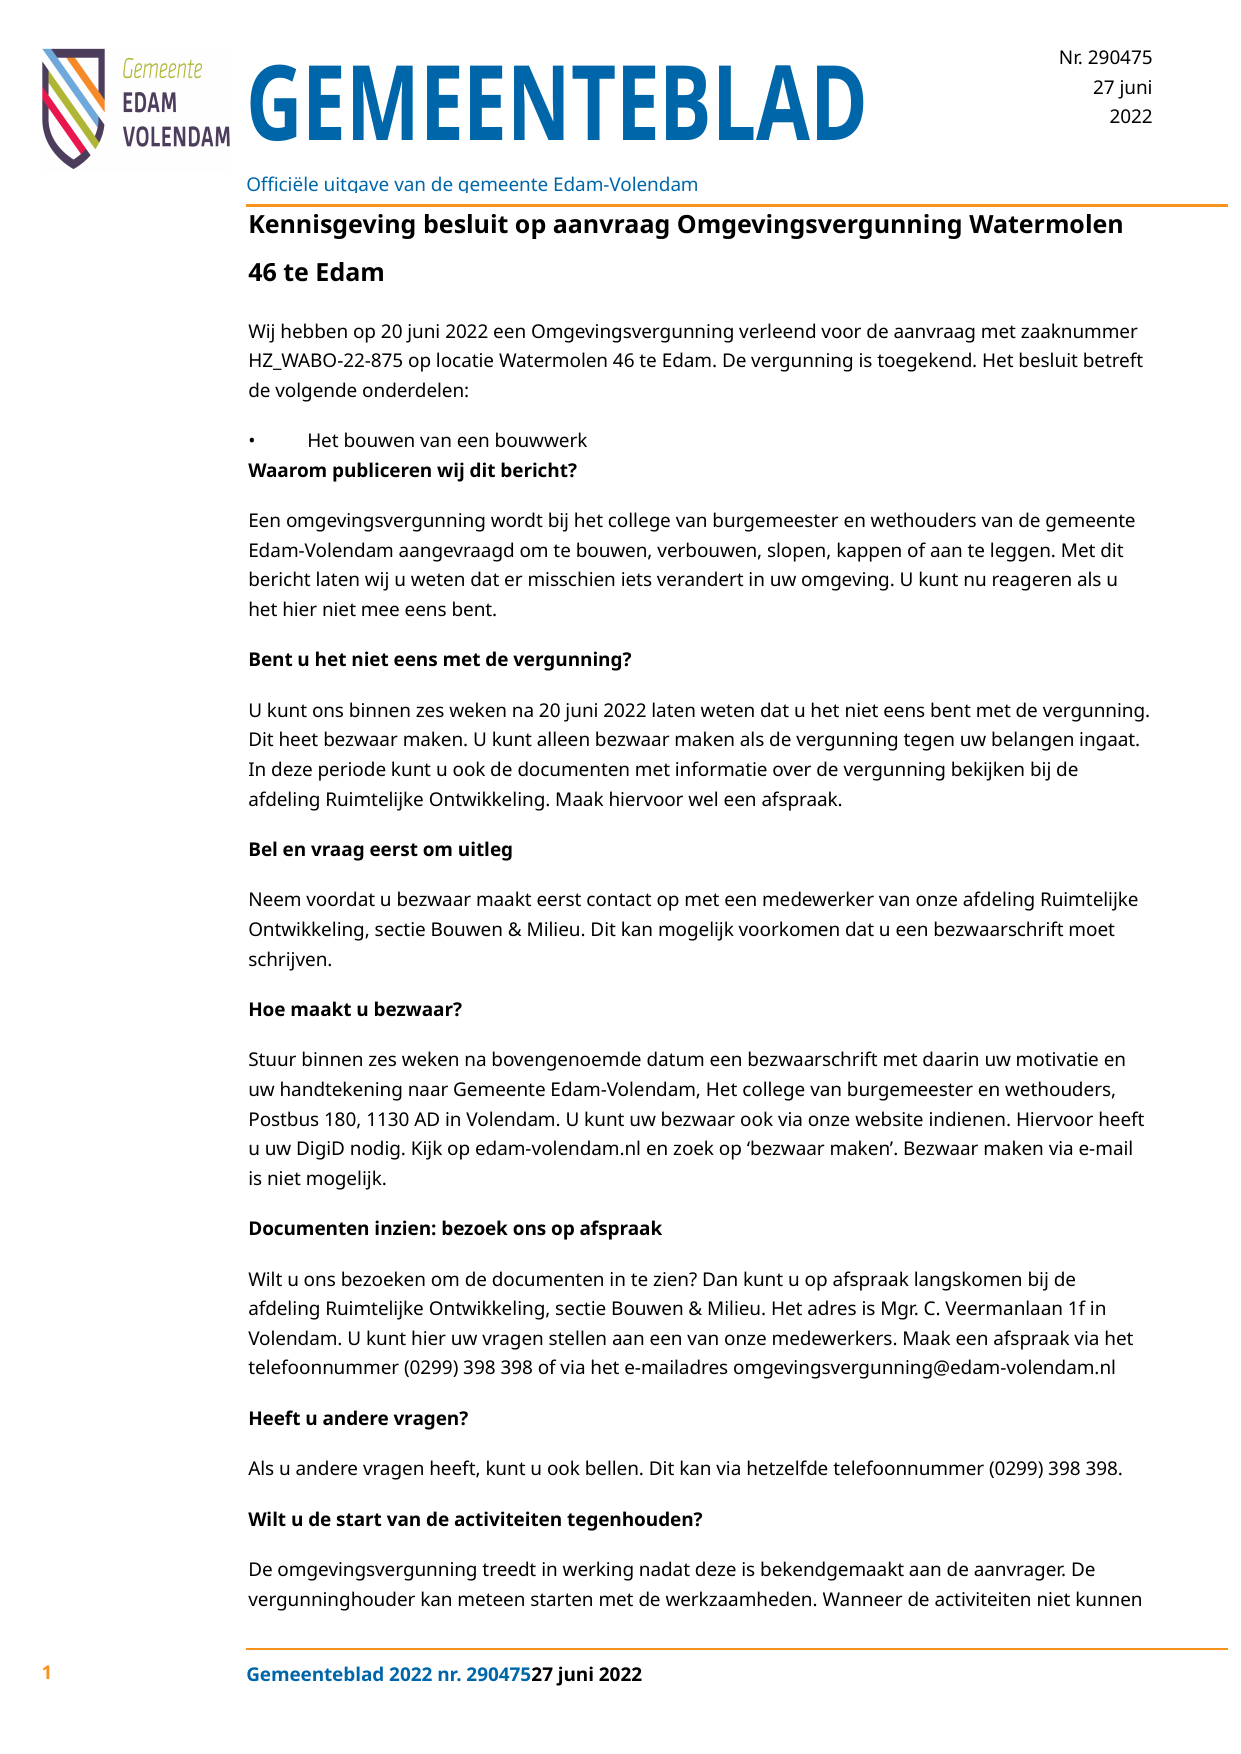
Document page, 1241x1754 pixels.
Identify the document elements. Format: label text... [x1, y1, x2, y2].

text Bel en vraag eerst om uitleg [248, 836, 1152, 862]
picture [41, 47, 231, 172]
text Hoe maakt u bezwaar? [248, 996, 1152, 1022]
text Kennisgeving besluit op aanvraag Omgevingsvergunning Watermolen 46 te Edam [248, 207, 1152, 288]
text Een omgevingsvergunning wordt bij het college van burgemeester en wethouders van de gemeente Edam-Volendam aangevraagd om te bouwen, verbouwen, slopen, kappen of aan te leggen. Met dit bericht laten wij u weten dat er misschien iets verandert in uw omgeving. U kunt nu reageren als u het hier niet mee eens bent. [248, 507, 1152, 622]
text Als u andere vragen heeft, kunt u ook bellen. Dit kan via hetzelfde telefoonnummer (0299) 398 398. [248, 1455, 1152, 1481]
text Wij hebben op 20 juni 2022 een Omgevingsvergunning verleend voor de aanvraag met zaaknummer HZ_WABO-22-875 op locatie Watermolen 46 te Edam. De vergunning is toegekend. Het besluit betreft de volgende onderdelen: [248, 318, 1152, 403]
text Documenten inzien: bezoek ons op afspraak [248, 1215, 1152, 1241]
text De omgevingsvergunning treedt in werking nadat deze is bekendgemaakt aan de aanvrager. De vergunninghouder kan meteen starten met de werkzaamheden. Wanneer de activiteiten niet kunnen [248, 1556, 1152, 1612]
text Bent u het niet eens met de vergunning? [248, 647, 1152, 672]
text Waarom publiceren wij dit bericht? [248, 457, 1152, 483]
text Wilt u de start van de activiteiten tegenhouden? [248, 1506, 1152, 1532]
text Heeft u andere vragen? [248, 1405, 1152, 1431]
text Wilt u ons bezoeken om de documenten in te zien? Dan kunt u op afspraak langskomen bij de afdeling Ruimtelijke Ontwikkeling, sectie Bouwen & Milieu. Het adres is Mgr. C. Veermanlaan 1f in Volendam. U kunt hier uw vragen stellen aan een van onze medewerkers. Maak een afspraak via het telefoonnummer (0299) 398 398 of via het e-mailadres omgevingsvergunning@edam-volendam.nl [248, 1266, 1152, 1380]
text U kunt ons binnen zes weken na 20 juni 2022 laten weten dat u het niet eens bent met de vergunning. Dit heet bezwaar maken. U kunt alleen bezwaar maken als de vergunning tegen uw belangen ingaat. In deze periode kunt u ook de documenten met informatie over de vergunning bekijken bij de afdeling Ruimtelijke Ontwikkeling. Maak hiervoor wel een afspraak. [248, 697, 1152, 812]
text Stuur binnen zes weken na bovengenoemde datum een bezwaarschrift met daarin uw motivatie en uw handtekening naar Gemeente Edam-Volendam, Het college van burgemeester en wethouders, Postbus 180, 1130 AD in Volendam. U kunt uw bezwaar ook via onze website indienen. Hiervoor heeft u uw DigiD nodig. Kijk op edam-volendam.nl en zoek op ‘bezwaar maken’. Bezwaar maken via e-mail is niet mogelijk. [248, 1047, 1152, 1191]
text Neem voordat u bezwaar maakt eerst contact op met een medewerker van onze afdeling Ruimtelijke Ontwikkeling, sectie Bouwen & Milieu. Dit kan mogelijk voorkomen dat u een bezwaarschrift moet schrijven. [248, 887, 1152, 972]
list Het bouwen van een bouwwerk [248, 427, 1152, 453]
